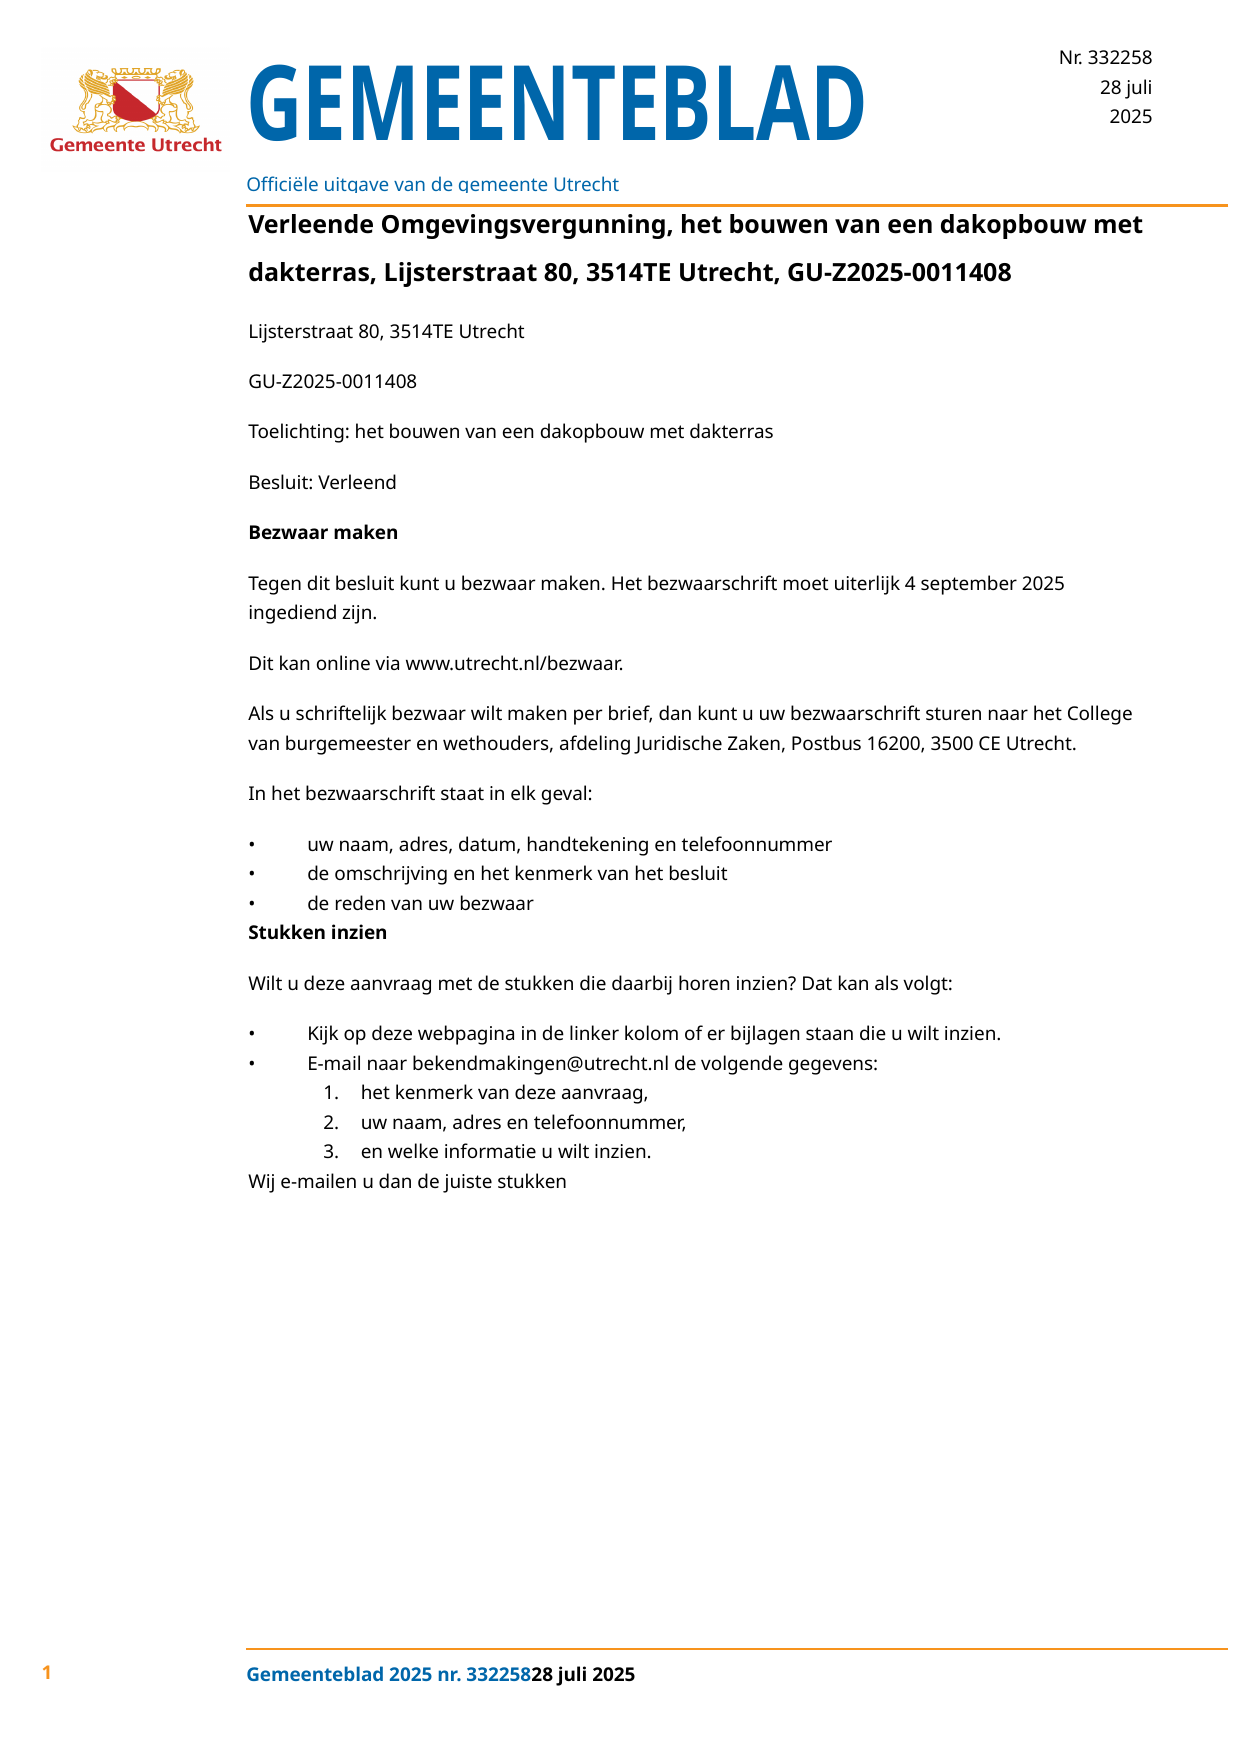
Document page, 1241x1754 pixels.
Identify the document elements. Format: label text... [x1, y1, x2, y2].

text Stukken inzien [248, 919, 1152, 945]
text Wilt u deze aanvraag met de stukken die daarbij horen inzien? Dat kan als volgt: [248, 970, 1152, 996]
text Dit kan online via www.utrecht.nl/bezwaar. [248, 650, 1152, 676]
text Tegen dit besluit kunt u bezwaar maken. Het bezwaarschrift moet uiterlijk 4 september 2025 ingediend zijn. [248, 570, 1152, 625]
list de omschrijving en het kenmerk van het besluit [248, 860, 1152, 886]
picture [41, 47, 231, 172]
text Besluit: Verleend [248, 469, 1152, 495]
text Toelichting: het bouwen van een dakopbouw met dakterras [248, 419, 1152, 444]
text In het bezwaarschrift staat in elk geval: [248, 780, 1152, 806]
list de reden van uw bezwaar [248, 890, 1152, 916]
text GU-Z2025-0011408 [248, 368, 1152, 394]
list het kenmerk van deze aanvraag, [323, 1079, 1152, 1105]
text Bezwaar maken [248, 519, 1152, 545]
list en welke informatie u wilt inzien. [323, 1139, 1152, 1164]
text Lijsterstraat 80, 3514TE Utrecht [248, 318, 1152, 344]
text Wij e-mailen u dan de juiste stukken [248, 1168, 1152, 1194]
list uw naam, adres en telefoonnummer, [323, 1109, 1152, 1135]
list Kijk op deze webpagina in de linker kolom of er bijlagen staan die u wilt inzien. [248, 1020, 1152, 1046]
text Verleende Omgevingsvergunning, het bouwen van een dakopbouw met dakterras, Lijsterstraat 80, 3514TE Utrecht, GU-Z2025-0011408 [248, 207, 1152, 288]
list uw naam, adres, datum, handtekening en telefoonnummer [248, 831, 1152, 857]
text Als u schriftelijk bezwaar wilt maken per brief, dan kunt u uw bezwaarschrift sturen naar het College van burgemeester en wethouders, afdeling Juridische Zaken, Postbus 16200, 3500 CE Utrecht. [248, 700, 1152, 756]
list E-mail naar bekendmakingen@utrecht.nl de volgende gegevens: [248, 1050, 1152, 1076]
